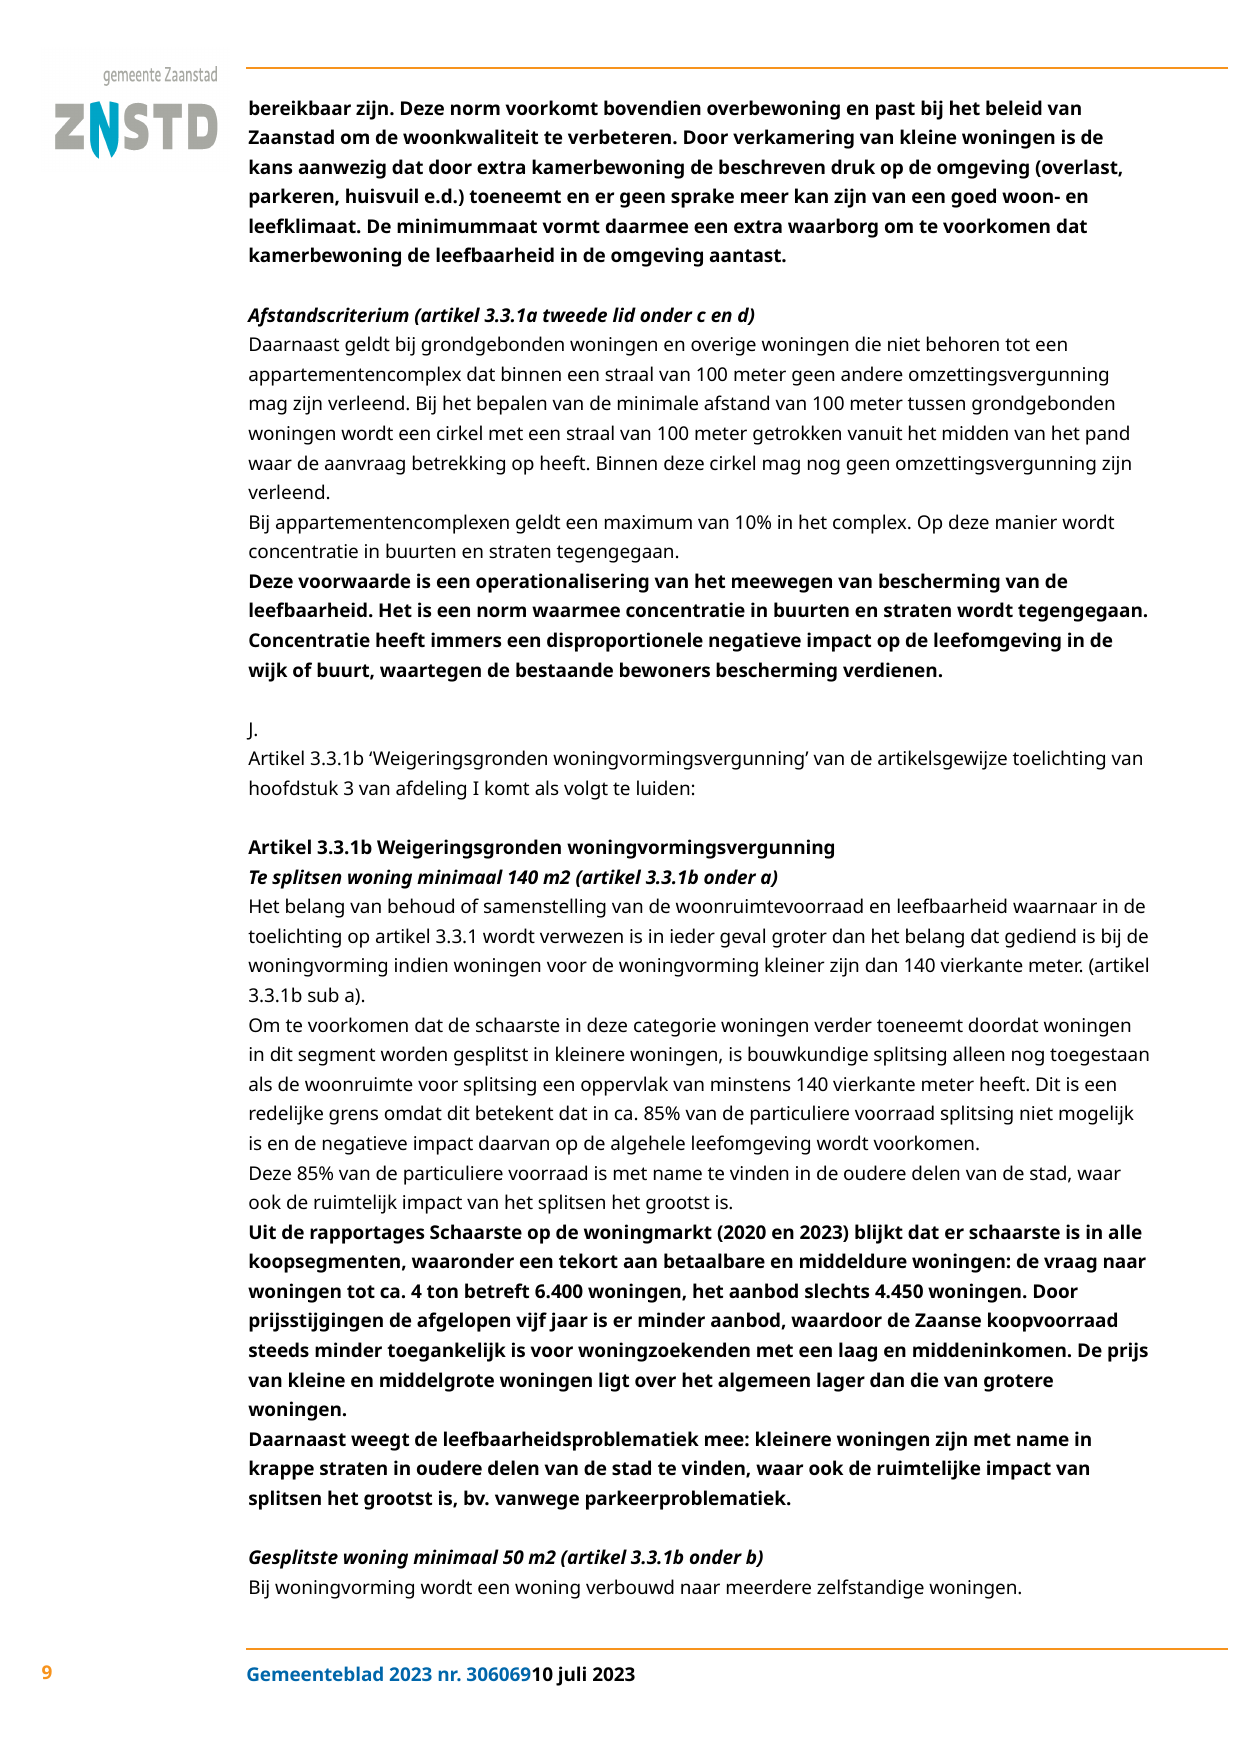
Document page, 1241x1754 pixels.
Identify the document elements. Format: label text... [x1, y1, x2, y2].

text Afstandscriterium (artikel 3.3.1a tweede lid onder c en d) [248, 302, 1152, 328]
text Het belang van behoud of samenstelling van de woonruimtevoorraad en leefbaarheid waarnaar in de toelichting op artikel 3.3.1 wordt verwezen is in ieder geval groter dan het belang dat gediend is bij de woningvorming indien woningen voor de woningvorming kleiner zijn dan 140 vierkante meter. (artikel 3.3.1b sub a). [248, 893, 1152, 1008]
text Bij appartementencomplexen geldt een maximum van 10% in het complex. Op deze manier wordt concentratie in buurten en straten tegengegaan. [248, 509, 1152, 564]
text Artikel 3.3.1b ‘Weigeringsgronden woningvormingsvergunning’ van de artikelsgewijze toelichting van hoofdstuk 3 van afdeling I komt als volgt te luiden: [248, 746, 1152, 801]
text Bij woningvorming wordt een woning verbouwd naar meerdere zelfstandige woningen. [248, 1574, 1152, 1600]
text Gesplitste woning minimaal 50 m2 (artikel 3.3.1b onder b) [248, 1544, 1152, 1570]
text Deze voorwaarde is een operationalisering van het meewegen van bescherming van de leefbaarheid. Het is een norm waarmee concentratie in buurten en straten wordt tegengegaan. Concentratie heeft immers een disproportionele negatieve impact op de leefomgeving in de wijk of buurt, waartegen de bestaande bewoners bescherming verdienen. [248, 568, 1152, 683]
text bereikbaar zijn. Deze norm voorkomt bovendien overbewoning en past bij het beleid van Zaanstad om de woonkwaliteit te verbeteren. Door verkamering van kleine woningen is de kans aanwezig dat door extra kamerbewoning de beschreven druk op de omgeving (overlast, parkeren, huisvuil e.d.) toeneemt en er geen sprake meer kan zijn van een goed woon- en leefklimaat. De minimummaat vormt daarmee een extra waarborg om te voorkomen dat kamerbewoning de leefbaarheid in de omgeving aantast. [248, 95, 1152, 268]
picture [41, 47, 231, 172]
text Daarnaast geldt bij grondgebonden woningen en overige woningen die niet behoren tot een appartementencomplex dat binnen een straal van 100 meter geen andere omzettingsvergunning mag zijn verleend. Bij het bepalen van de minimale afstand van 100 meter tussen grondgebonden woningen wordt een cirkel met een straal van 100 meter getrokken vanuit het midden van het pand waar de aanvraag betrekking op heeft. Binnen deze cirkel mag nog geen omzettingsvergunning zijn verleend. [248, 331, 1152, 505]
text Deze 85% van de particuliere voorraad is met name te vinden in de oudere delen van de stad, waar ook de ruimtelijk impact van het splitsen het grootst is. [248, 1160, 1152, 1215]
text Om te voorkomen dat de schaarste in deze categorie woningen verder toeneemt doordat woningen in dit segment worden gesplitst in kleinere woningen, is bouwkundige splitsing alleen nog toegestaan als de woonruimte voor splitsing een oppervlak van minstens 140 vierkante meter heeft. Dit is een redelijke grens omdat dit betekent dat in ca. 85% van de particuliere voorraad splitsing niet mogelijk is en de negatieve impact daarvan op de algehele leefomgeving wordt voorkomen. [248, 1012, 1152, 1156]
text Daarnaast weegt de leefbaarheidsproblematiek mee: kleinere woningen zijn met name in krappe straten in oudere delen van de stad te vinden, waar ook de ruimtelijke impact van splitsen het grootst is, bv. vanwege parkeerproblematiek. [248, 1426, 1152, 1511]
text Artikel 3.3.1b Weigeringsgronden woningvormingsvergunning [248, 834, 1152, 860]
text Uit de rapportages Schaarste op de woningmarkt (2020 en 2023) blijkt dat er schaarste is in alle koopsegmenten, waaronder een tekort aan betaalbare en middeldure woningen: de vraag naar woningen tot ca. 4 ton betreft 6.400 woningen, het aanbod slechts 4.450 woningen. Door prijsstijgingen de afgelopen vijf jaar is er minder aanbod, waardoor de Zaanse koopvoorraad steeds minder toegankelijk is voor woningzoekenden met een laag en middeninkomen. De prijs van kleine en middelgrote woningen ligt over het algemeen lager dan die van grotere woningen. [248, 1219, 1152, 1422]
text J. [248, 716, 1152, 742]
text Te splitsen woning minimaal 140 m2 (artikel 3.3.1b onder a) [248, 864, 1152, 890]
